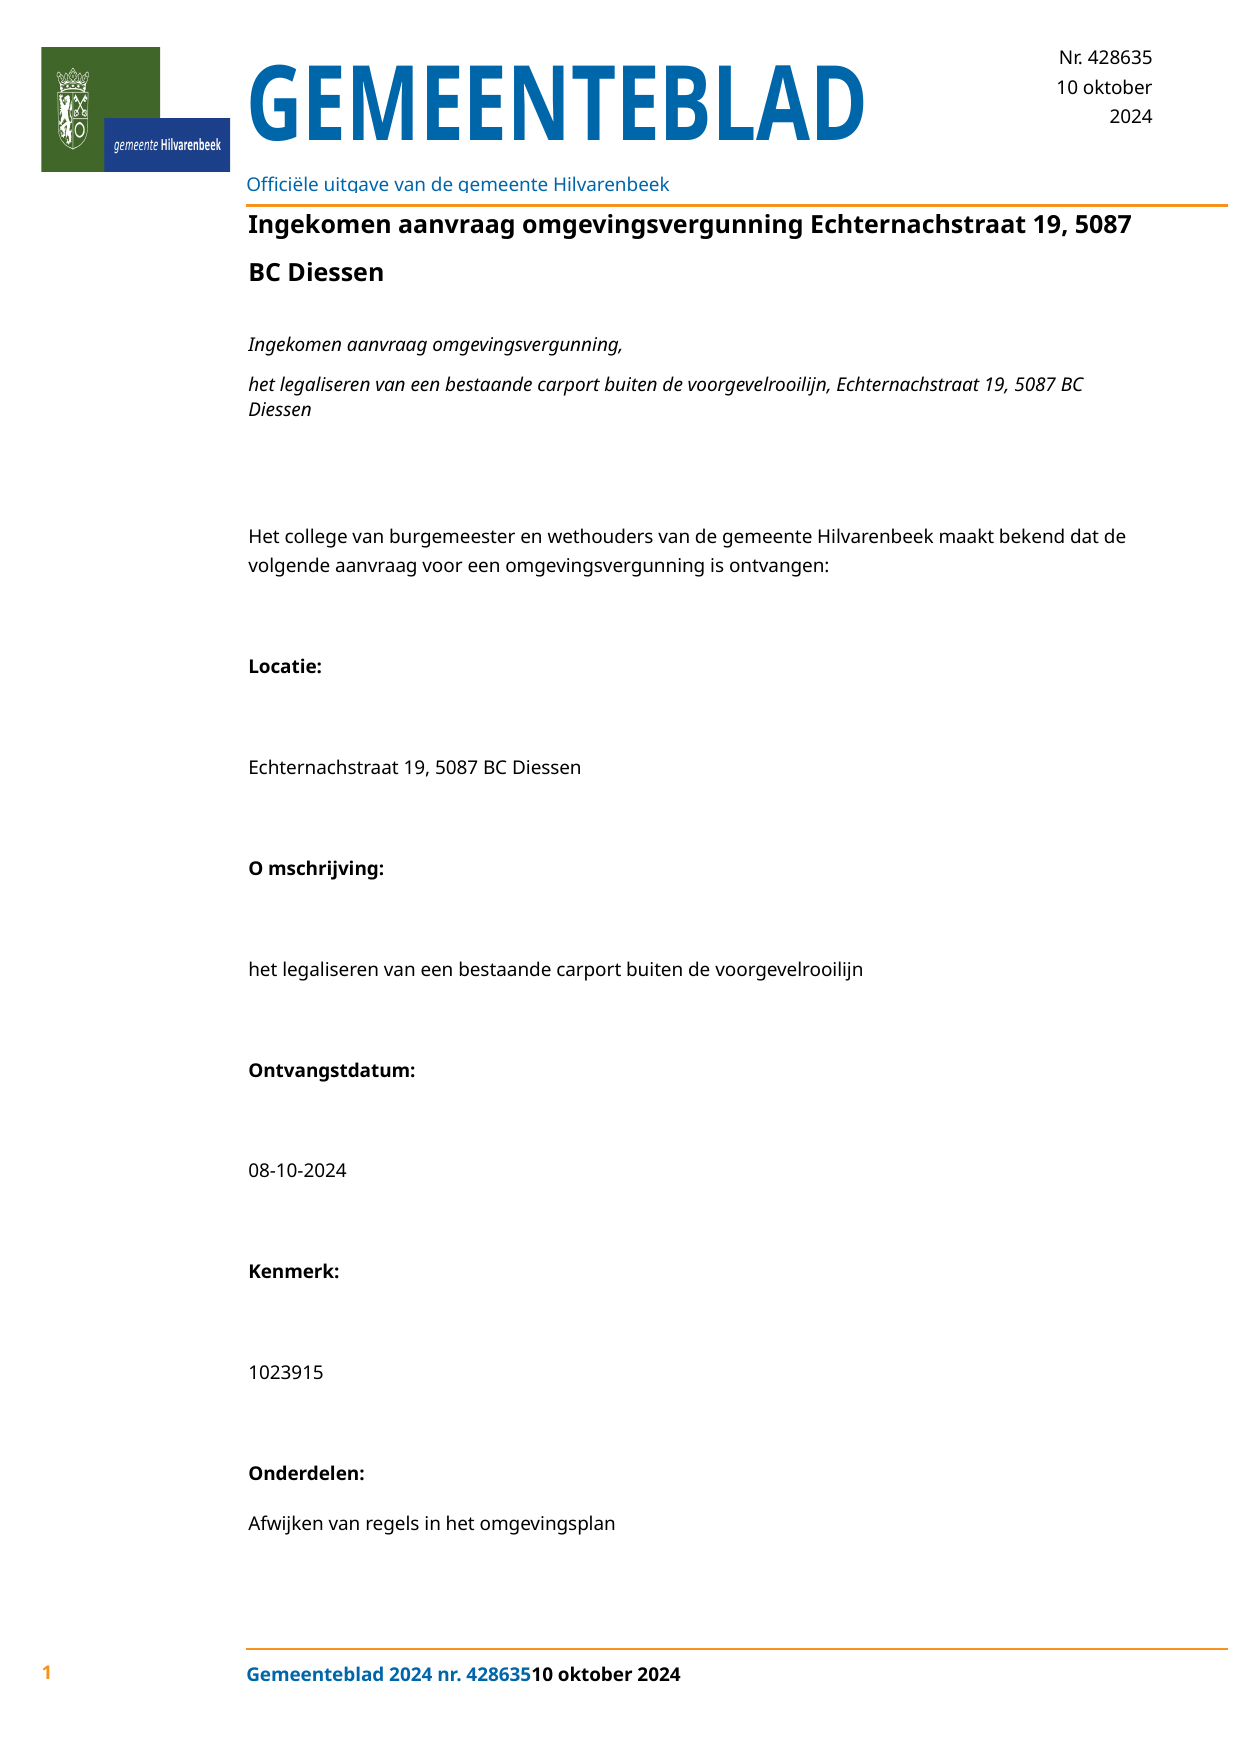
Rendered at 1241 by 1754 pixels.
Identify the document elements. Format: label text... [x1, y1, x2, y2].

text O mschrijving: [248, 855, 1152, 881]
text Afwijken van regels in het omgevingsplan [248, 1511, 1152, 1536]
text het legaliseren van een bestaande carport buiten de voorgevelrooilijn [248, 956, 1152, 982]
text Ingekomen aanvraag omgevingsvergunning Echternachstraat 19, 5087 BC Diessen [248, 207, 1152, 288]
text Het college van burgemeester en wethouders van de gemeente Hilvarenbeek maakt bekend dat de volgende aanvraag voor een omgevingsvergunning is ontvangen: [248, 523, 1152, 578]
picture [41, 47, 231, 172]
text Onderdelen: [248, 1460, 1152, 1486]
text 08-10-2024 [248, 1158, 1152, 1183]
text Ingekomen aanvraag omgevingsvergunning, [248, 331, 1152, 357]
text Echternachstraat 19, 5087 BC Diessen [248, 754, 1152, 780]
text Ontvangstdatum: [248, 1057, 1152, 1082]
text 1023915 [248, 1359, 1152, 1385]
text het legaliseren van een bestaande carport buiten de voorgevelrooilijn, Echternachstraat 19, 5087 BC Diessen [248, 371, 1152, 422]
text Locatie: [248, 653, 1152, 679]
text Kenmerk: [248, 1258, 1152, 1284]
